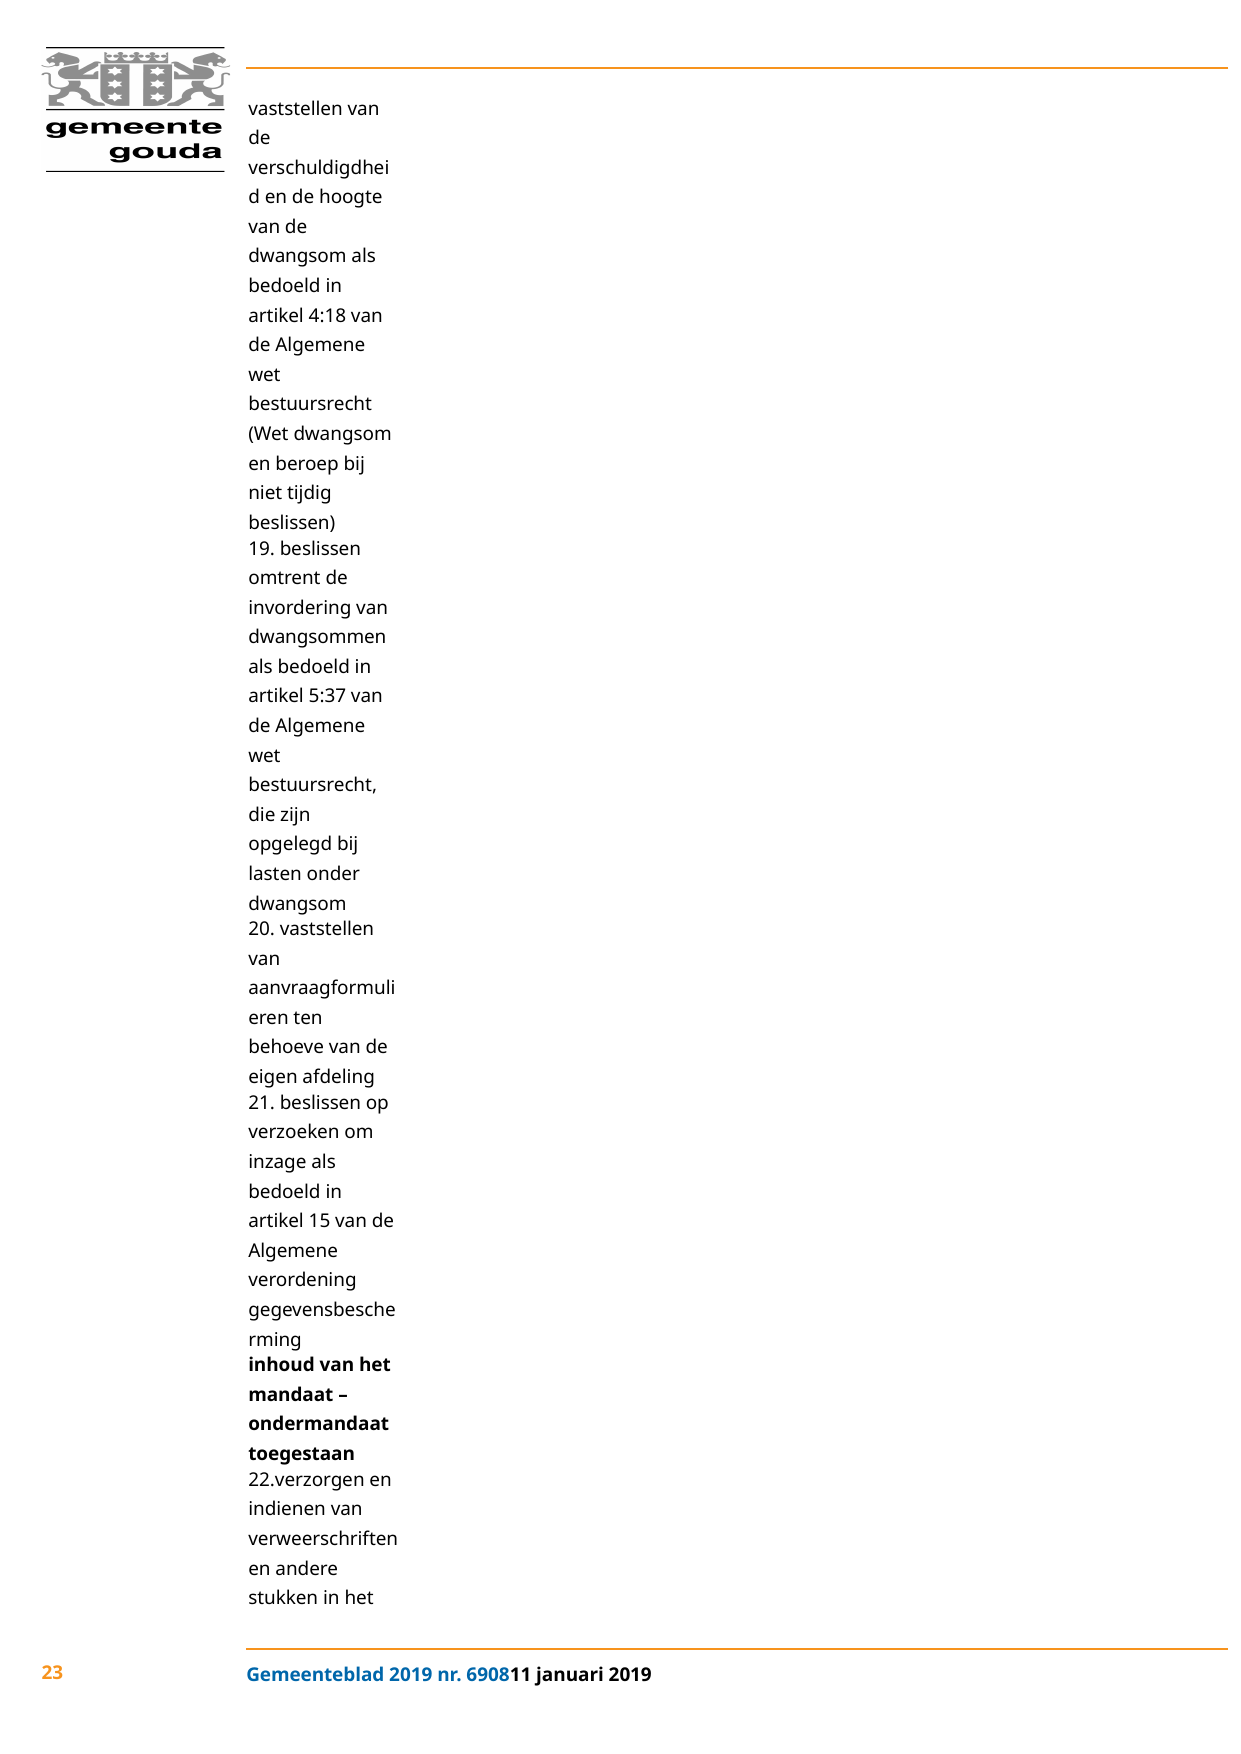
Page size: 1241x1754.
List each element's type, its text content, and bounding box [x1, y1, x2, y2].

table_cell 21. beslissen op verzoeken om inzage als bedoeld in artikel 15 van de Algemene verordening gegevensbescherming [248, 1089, 398, 1351]
table_cell 20. vaststellen van aanvraagformulieren ten behoeve van de eigen afdeling [248, 915, 398, 1089]
table_cell inhoud van het mandaat – ondermandaat toegestaan [248, 1351, 398, 1466]
table_cell 22.verzorgen en indienen van verweerschriften en andere stukken in het [248, 1466, 398, 1610]
picture [41, 47, 231, 172]
table_cell 19. beslissen omtrent de invordering van dwangsommen als bedoeld in artikel 5:37 van de Algemene wet bestuursrecht, die zijn opgelegd bij lasten onder dwangsom [248, 535, 398, 915]
table_cell vaststellen van de verschuldigdheid en de hoogte van de dwangsom als bedoeld in artikel 4:18 van de Algemene wet bestuursrecht (Wet dwangsom en beroep bij niet tijdig beslissen) [248, 95, 398, 535]
